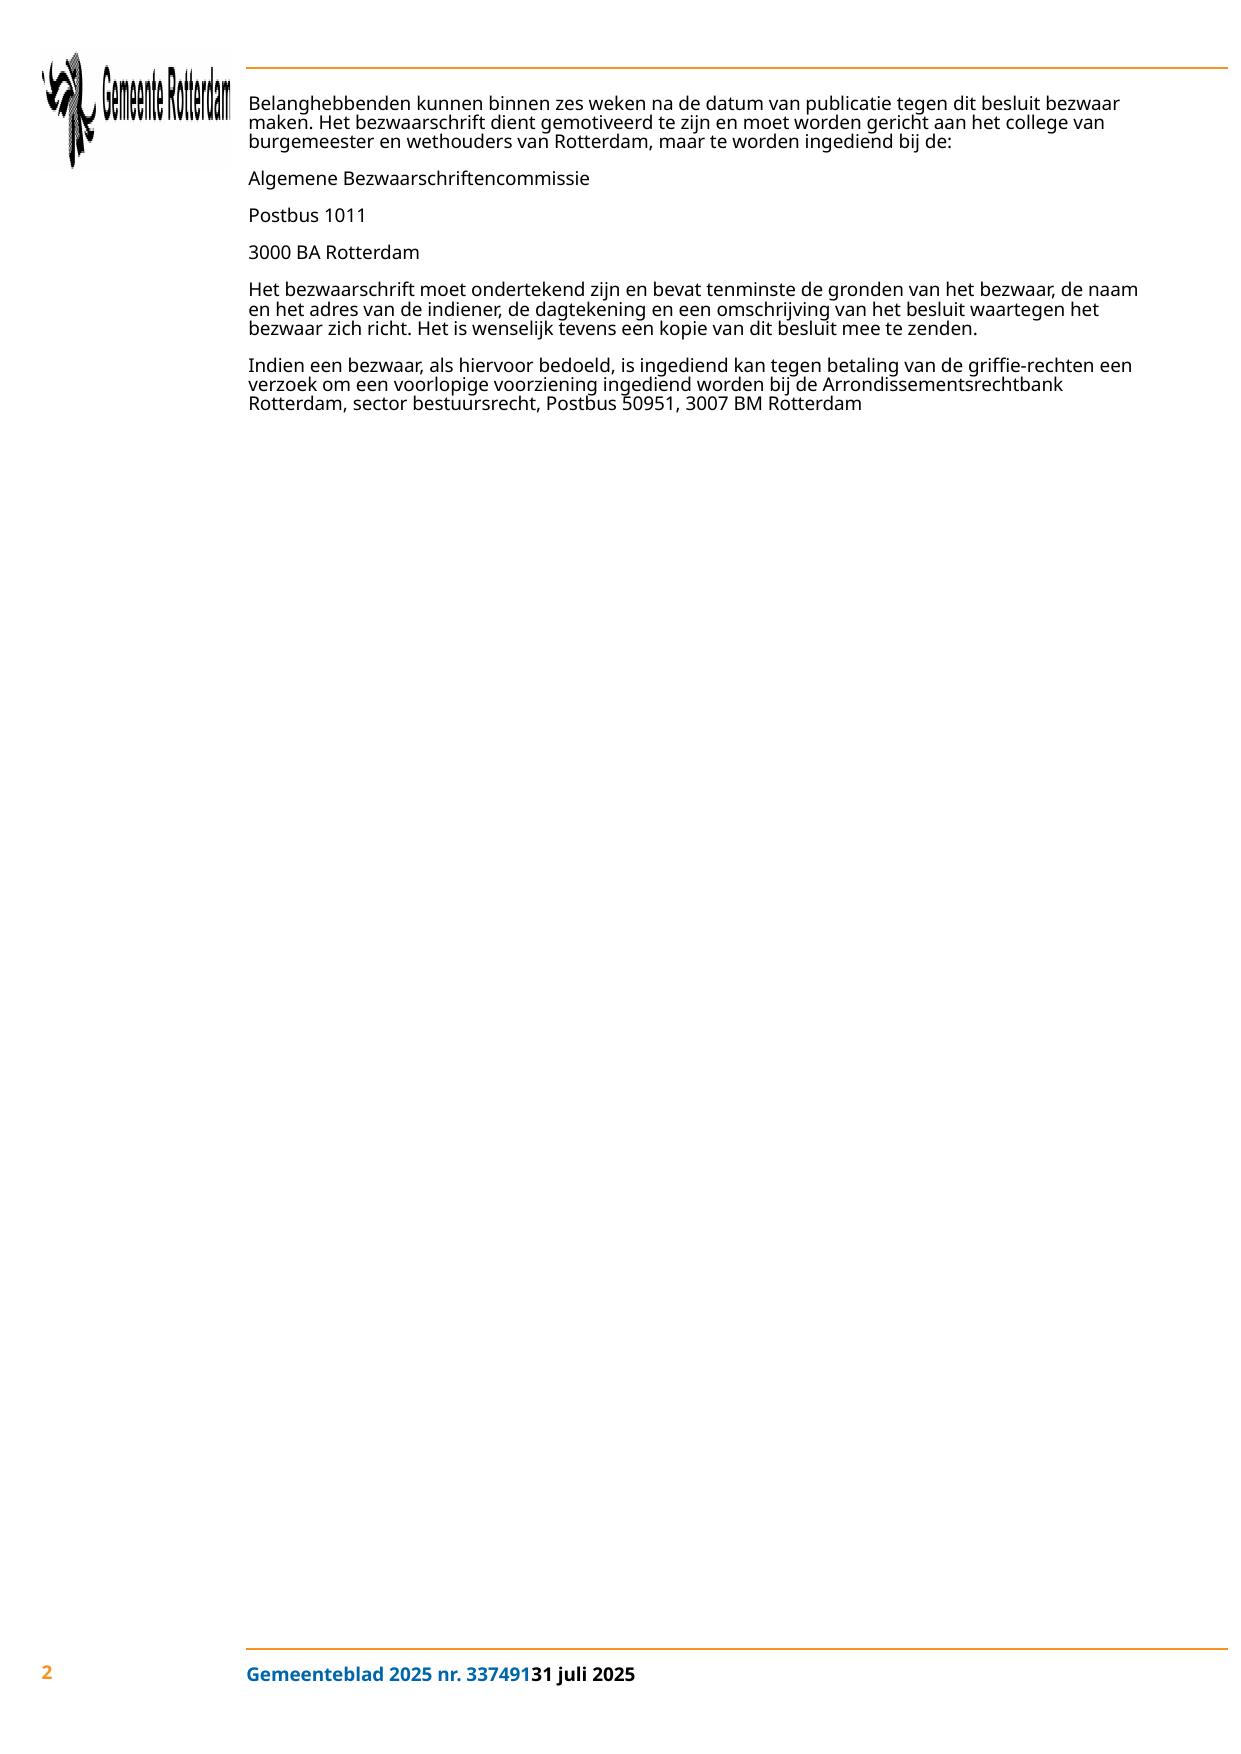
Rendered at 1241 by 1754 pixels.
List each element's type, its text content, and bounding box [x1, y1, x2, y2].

picture [41, 47, 231, 172]
text Postbus 1011 [248, 207, 1152, 227]
text 3000 BA Rotterdam [248, 244, 1152, 264]
text Indien een bezwaar, als hiervoor bedoeld, is ingediend kan tegen betaling van de griffie-rechten een verzoek om een voorlopige voorziening ingediend worden bij de Arrondissementsrechtbank Rotterdam, sector bestuursrecht, Postbus 50951, 3007 BM Rotterdam [248, 357, 1152, 415]
text Algemene Bezwaarschriftencommissie [248, 170, 1152, 190]
text Belanghebbenden kunnen binnen zes weken na de datum van publicatie tegen dit besluit bezwaar maken. Het bezwaarschrift dient gemotiveerd te zijn en moet worden gericht aan het college van burgemeester en wethouders van Rotterdam, maar te worden ingediend bij de: [248, 95, 1152, 153]
text Het bezwaarschrift moet ondertekend zijn en bevat tenminste de gronden van het bezwaar, de naam en het adres van de indiener, de dagtekening en een omschrijving van het besluit waartegen het bezwaar zich richt. Het is wenselijk tevens een kopie van dit besluit mee te zenden. [248, 281, 1152, 339]
